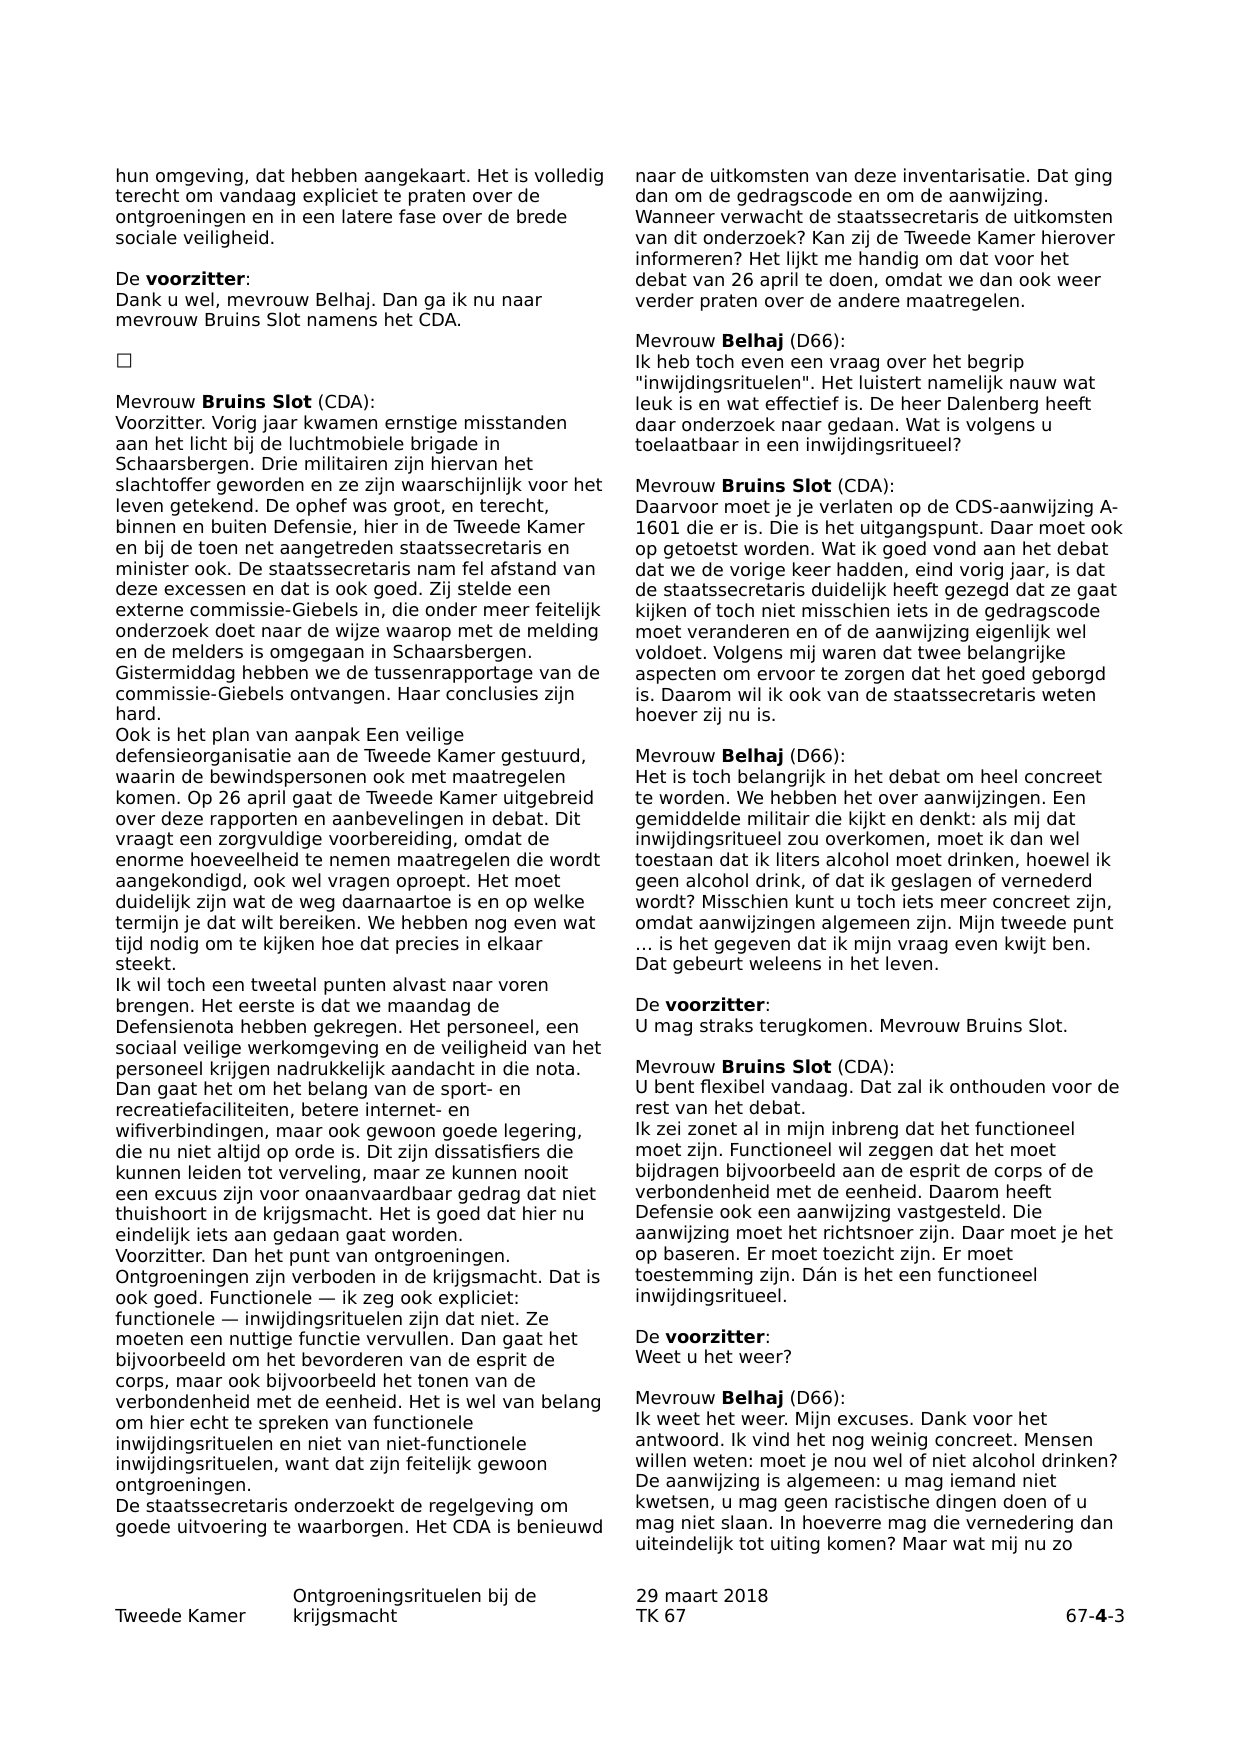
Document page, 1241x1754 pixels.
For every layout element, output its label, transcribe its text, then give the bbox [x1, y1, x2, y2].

text Ik zei zonet al in mijn inbreng dat het functioneel moet zijn. Functioneel wil zeggen dat het moet bijdragen bijvoorbeeld aan de esprit de corps of de verbondenheid met de eenheid. Daarom heeft Defensie ook een aanwijzing vastgesteld. Die aanwijzing moet het richtsnoer zijn. Daar moet je het op baseren. Er moet toezicht zijn. Er moet toestemming zijn. Dán is het een functioneel inwijdingsritueel. [635, 1119, 1125, 1306]
text De voorzitter: [115, 269, 605, 289]
text Mevrouw Bruins Slot (CDA): [635, 476, 1125, 497]
text Voorzitter. Vorig jaar kwamen ernstige misstanden aan het licht bij de luchtmobiele brigade in Schaarsbergen. Drie militairen zijn hiervan het slachtoffer geworden en ze zijn waarschijnlijk voor het leven getekend. De ophef was groot, en terecht, binnen en buiten Defensie, hier in de Tweede Kamer en bij de toen net aangetreden staatssecretaris en minister ook. De staatssecretaris nam fel afstand van deze excessen en dat is ook goed. Zij stelde een externe commissie-Giebels in, die onder meer feitelijk onderzoek doet naar de wijze waarop met de melding en de melders is omgegaan in Schaarsbergen. Gistermiddag hebben we de tussenrapportage van de commissie-Giebels ontvangen. Haar conclusies zijn hard. [115, 412, 605, 725]
text U mag straks terugkomen. Mevrouw Bruins Slot. [635, 1016, 1125, 1037]
text Dank u wel, mevrouw Belhaj. Dan ga ik nu naar mevrouw Bruins Slot namens het CDA. [115, 289, 605, 331]
text Ik weet het weer. Mijn excuses. Dank voor het antwoord. Ik vind het nog weinig concreet. Mensen willen weten: moet je nou wel of niet alcohol drinken? De aanwijzing is algemeen: u mag iemand niet kwetsen, u mag geen racistische dingen doen of u mag niet slaan. In hoeverre mag die vernedering dan uiteindelijk tot uiting komen? Maar wat mij nu zo [635, 1409, 1125, 1554]
text Ook is het plan van aanpak Een veilige defensieorganisatie aan de Tweede Kamer gestuurd, waarin de bewindspersonen ook met maatregelen komen. Op 26 april gaat de Tweede Kamer uitgebreid over deze rapporten en aanbevelingen in debat. Dit vraagt een zorgvuldige voorbereiding, omdat de enorme hoeveelheid te nemen maatregelen die wordt aangekondigd, ook wel vragen oproept. Het moet duidelijk zijn wat de weg daarnaartoe is en op welke termijn je dat wilt bereiken. We hebben nog even wat tijd nodig om te kijken hoe dat precies in elkaar steekt. [115, 725, 605, 975]
text De staatssecretaris onderzoekt de regelgeving om goede uitvoering te waarborgen. Het CDA is benieuwd [115, 1496, 605, 1537]
text Ik wil toch een tweetal punten alvast naar voren brengen. Het eerste is dat we maandag de Defensienota hebben gekregen. Het personeel, een sociaal veilige werkomgeving en de veiligheid van het personeel krijgen nadrukkelijk aandacht in die nota. Dan gaat het om het belang van de sport- en recreatiefaciliteiten, betere internet- en wifiverbindingen, maar ook gewoon goede legering, die nu niet altijd op orde is. Dit zijn dissatisfiers die kunnen leiden tot verveling, maar ze kunnen nooit een excuus zijn voor onaanvaardbaar gedrag dat niet thuishoort in de krijgsmacht. Het is goed dat hier nu eindelijk iets aan gedaan gaat worden. [115, 975, 605, 1246]
text De voorzitter: [635, 995, 1125, 1016]
text Mevrouw Bruins Slot (CDA): [115, 392, 605, 412]
text ⬜ [115, 351, 605, 372]
text Ik heb toch even een vraag over het begrip "inwijdingsrituelen". Het luistert namelijk nauw wat leuk is en wat effectief is. De heer Dalenberg heeft daar onderzoek naar gedaan. Wat is volgens u toelaatbaar in een inwijdingsritueel? [635, 352, 1125, 456]
text Mevrouw Bruins Slot (CDA): [635, 1057, 1125, 1077]
text naar de uitkomsten van deze inventarisatie. Dat ging dan om de gedragscode en om de aanwijzing. Wanneer verwacht de staatssecretaris de uitkomsten van dit onderzoek? Kan zij de Tweede Kamer hierover informeren? Het lijkt me handig om dat voor het debat van 26 april te doen, omdat we dan ook weer verder praten over de andere maatregelen. [635, 165, 1125, 311]
text Het is toch belangrijk in het debat om heel concreet te worden. We hebben het over aanwijzingen. Een gemiddelde militair die kijkt en denkt: als mij dat inwijdingsritueel zou overkomen, moet ik dan wel toestaan dat ik liters alcohol moet drinken, hoewel ik geen alcohol drink, of dat ik geslagen of vernederd wordt? Misschien kunt u toch iets meer concreet zijn, omdat aanwijzingen algemeen zijn. Mijn tweede punt … is het gegeven dat ik mijn vraag even kwijt ben. Dat gebeurt weleens in het leven. [635, 767, 1125, 975]
text De voorzitter: [635, 1326, 1125, 1347]
text U bent flexibel vandaag. Dat zal ik onthouden voor de rest van het debat. [635, 1077, 1125, 1119]
text Daarvoor moet je je verlaten op de CDS-aanwijzing A-1601 die er is. Die is het uitgangspunt. Daar moet ook op getoetst worden. Wat ik goed vond aan het debat dat we de vorige keer hadden, eind vorig jaar, is dat de staatssecretaris duidelijk heeft gezegd dat ze gaat kijken of toch niet misschien iets in de gedragscode moet veranderen en of de aanwijzing eigenlijk wel voldoet. Volgens mij waren dat twee belangrijke aspecten om ervoor te zorgen dat het goed geborgd is. Daarom wil ik ook van de staatssecretaris weten hoever zij nu is. [635, 497, 1125, 726]
text Mevrouw Belhaj (D66): [635, 1388, 1125, 1409]
text hun omgeving, dat hebben aangekaart. Het is volledig terecht om vandaag expliciet te praten over de ontgroeningen en in een latere fase over de brede sociale veiligheid. [115, 165, 605, 249]
text Voorzitter. Dan het punt van ontgroeningen. Ontgroeningen zijn verboden in de krijgsmacht. Dat is ook goed. Functionele — ik zeg ook expliciet: functionele — inwijdingsrituelen zijn dat niet. Ze moeten een nuttige functie vervullen. Dan gaat het bijvoorbeeld om het bevorderen van de esprit de corps, maar ook bijvoorbeeld het tonen van de verbondenheid met de eenheid. Het is wel van belang om hier echt te spreken van functionele inwijdingsrituelen en niet van niet-functionele inwijdingsrituelen, want dat zijn feitelijk gewoon ontgroeningen. [115, 1246, 605, 1496]
text Mevrouw Belhaj (D66): [635, 746, 1125, 767]
text Mevrouw Belhaj (D66): [635, 331, 1125, 352]
text Weet u het weer? [635, 1347, 1125, 1368]
